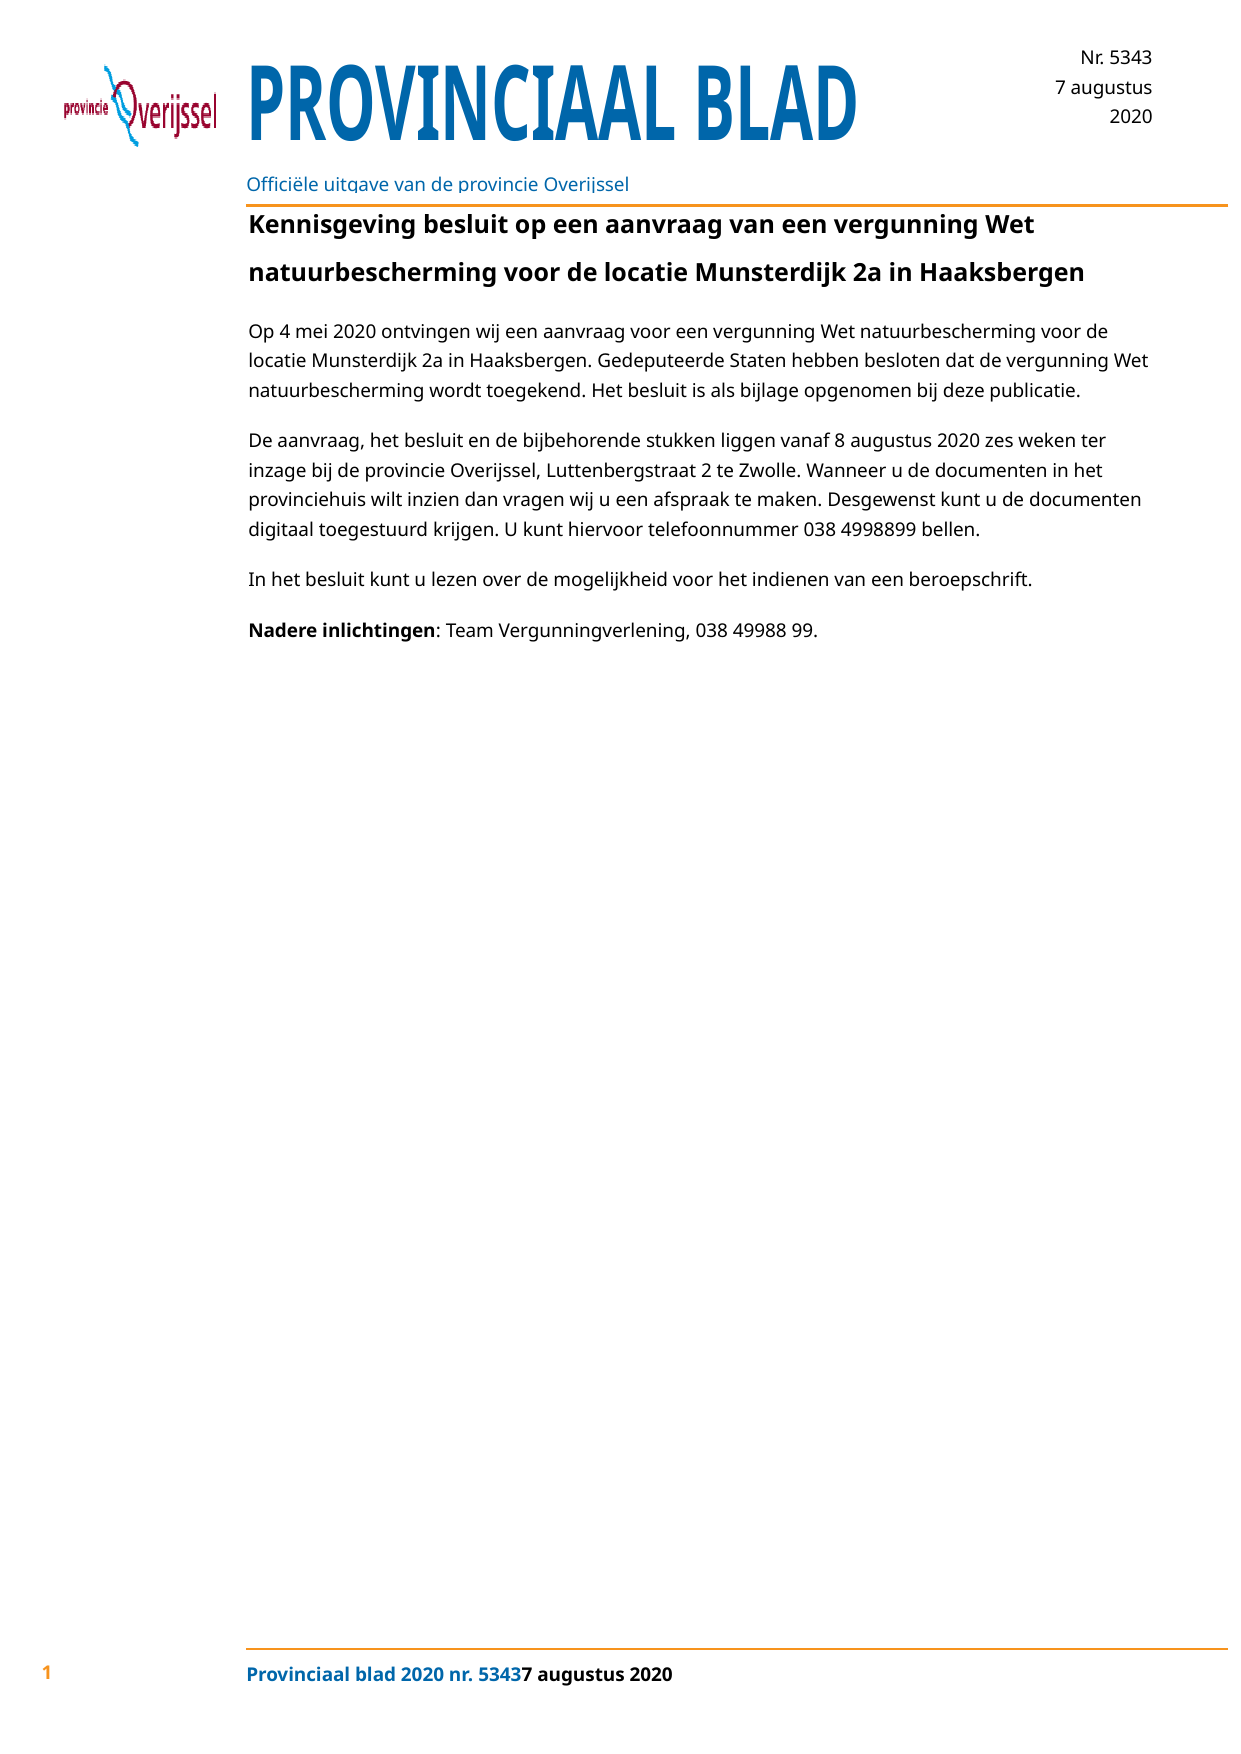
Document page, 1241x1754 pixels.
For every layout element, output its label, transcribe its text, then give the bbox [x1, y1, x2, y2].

text Op 4 mei 2020 ontvingen wij een aanvraag voor een vergunning Wet natuurbescherming voor de locatie Munsterdijk 2a in Haaksbergen. Gedeputeerde Staten hebben besloten dat de vergunning Wet natuurbescherming wordt toegekend. Het besluit is als bijlage opgenomen bij deze publicatie. [248, 318, 1152, 403]
text De aanvraag, het besluit en de bijbehorende stukken liggen vanaf 8 augustus 2020 zes weken ter inzage bij de provincie Overijssel, Luttenbergstraat 2 te Zwolle. Wanneer u de documenten in het provinciehuis wilt inzien dan vragen wij u een afspraak te maken. Desgewenst kunt u de documenten digitaal toegestuurd krijgen. U kunt hiervoor telefoonnummer 038 4998899 bellen. [248, 427, 1152, 542]
text In het besluit kunt u lezen over de mogelijkheid voor het indienen van een beroepschrift. [248, 567, 1152, 592]
text Nadere inlichtingen: Team Vergunningverlening, 038 49988 99. [248, 617, 1152, 643]
text Kennisgeving besluit op een aanvraag van een vergunning Wet natuurbescherming voor de locatie Munsterdijk 2a in Haaksbergen [248, 207, 1152, 288]
picture [41, 47, 231, 172]
